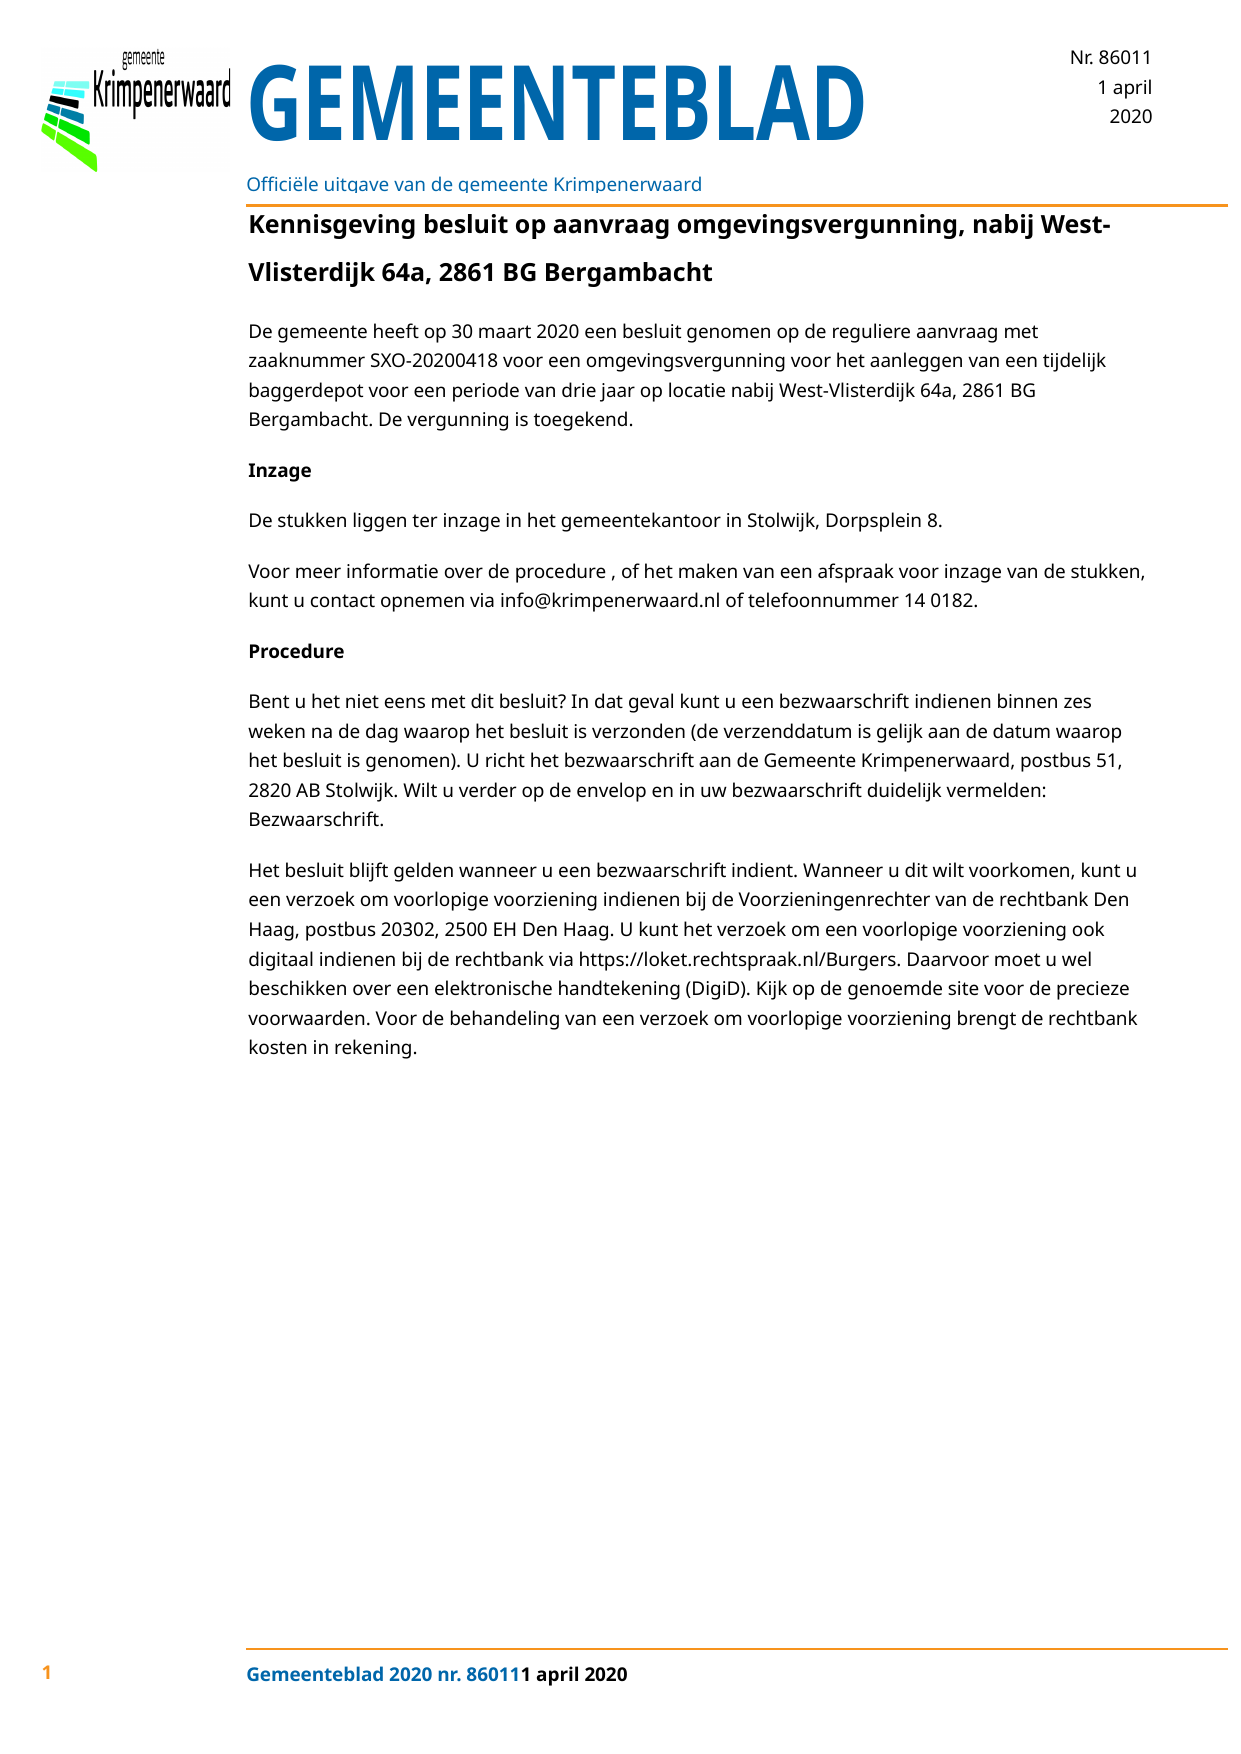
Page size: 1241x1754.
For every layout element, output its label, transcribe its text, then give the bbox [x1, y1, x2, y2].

text De gemeente heeft op 30 maart 2020 een besluit genomen op de reguliere aanvraag met zaaknummer SXO-20200418 voor een omgevingsvergunning voor het aanleggen van een tijdelijk baggerdepot voor een periode van drie jaar op locatie nabij West-Vlisterdijk 64a, 2861 BG Bergambacht. De vergunning is toegekend. [248, 318, 1152, 432]
text Bent u het niet eens met dit besluit? In dat geval kunt u een bezwaarschrift indienen binnen zes weken na de dag waarop het besluit is verzonden (de verzenddatum is gelijk aan de datum waarop het besluit is genomen). U richt het bezwaarschrift aan de Gemeente Krimpenerwaard, postbus 51, 2820 AB Stolwijk. Wilt u verder op de envelop en in uw bezwaarschrift duidelijk vermelden: Bezwaarschrift. [248, 688, 1152, 832]
text Het besluit blijft gelden wanneer u een bezwaarschrift indient. Wanneer u dit wilt voorkomen, kunt u een verzoek om voorlopige voorziening indienen bij de Voorzieningenrechter van de rechtbank Den Haag, postbus 20302, 2500 EH Den Haag. U kunt het verzoek om een voorlopige voorziening ook digitaal indienen bij de rechtbank via https://loket.rechtspraak.nl/Burgers. Daarvoor moet u wel beschikken over een elektronische handtekening (DigiD). Kijk op de genoemde site voor de precieze voorwaarden. Voor de behandeling van een verzoek om voorlopige voorziening brengt de rechtbank kosten in rekening. [248, 857, 1152, 1060]
text De stukken liggen ter inzage in het gemeentekantoor in Stolwijk, Dorpsplein 8. [248, 507, 1152, 533]
text Inzage [248, 457, 1152, 483]
text Kennisgeving besluit op aanvraag omgevingsvergunning, nabij West-Vlisterdijk 64a, 2861 BG Bergambacht [248, 207, 1152, 288]
picture [41, 47, 231, 172]
text Procedure [248, 638, 1152, 664]
text Voor meer informatie over de procedure , of het maken van een afspraak voor inzage van de stukken, kunt u contact opnemen via info@krimpenerwaard.nl of telefoonnummer 14 0182. [248, 558, 1152, 613]
